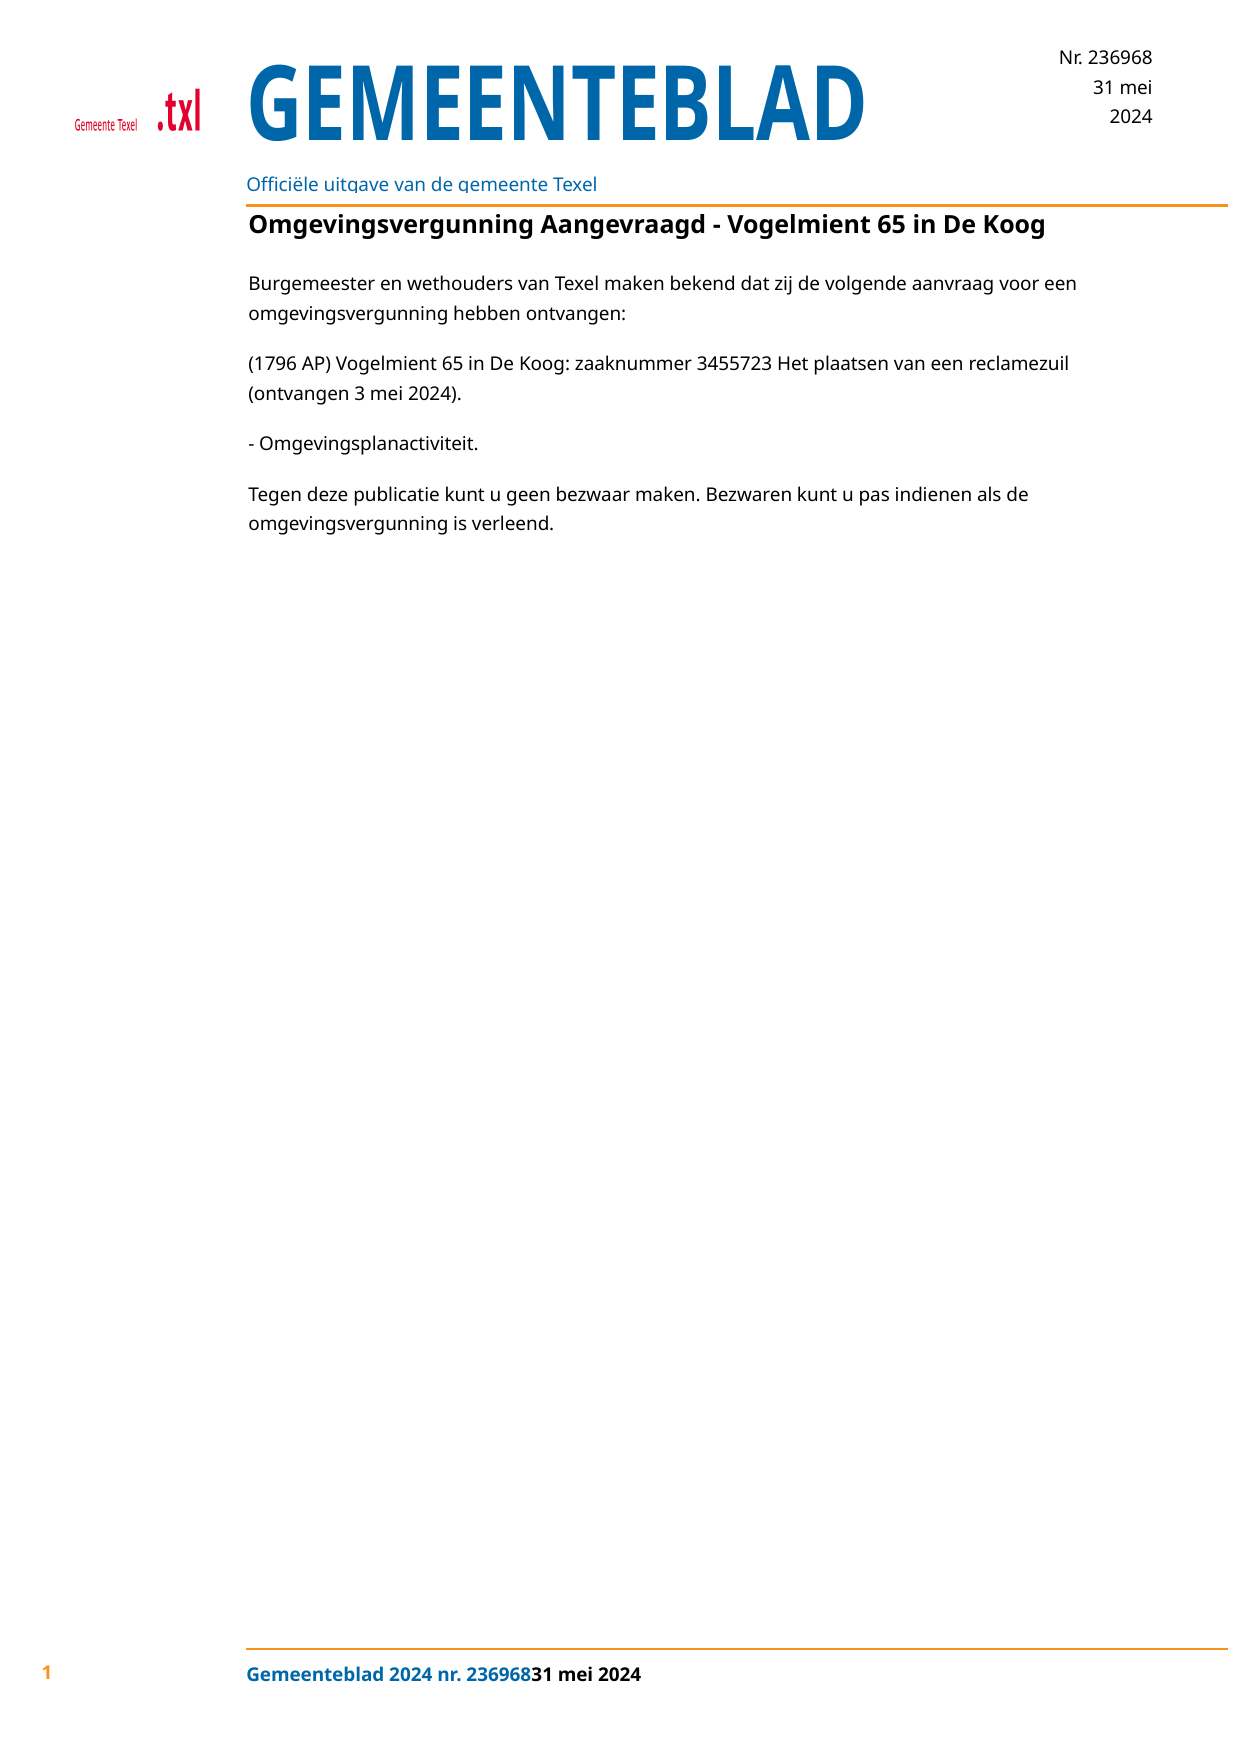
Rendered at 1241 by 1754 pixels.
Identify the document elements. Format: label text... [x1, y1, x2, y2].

picture [41, 47, 231, 172]
text - Omgevingsplanactiviteit. [248, 430, 1152, 456]
text Omgevingsvergunning Aangevraagd - Vogelmient 65 in De Koog [248, 207, 1152, 241]
text (1796 AP) Vogelmient 65 in De Koog: zaaknummer 3455723 Het plaatsen van een reclamezuil (ontvangen 3 mei 2024). [248, 350, 1152, 406]
text Tegen deze publicatie kunt u geen bezwaar maken. Bezwaren kunt u pas indienen als de omgevingsvergunning is verleend. [248, 481, 1152, 536]
text Burgemeester en wethouders van Texel maken bekend dat zij de volgende aanvraag voor een omgevingsvergunning hebben ontvangen: [248, 270, 1152, 326]
